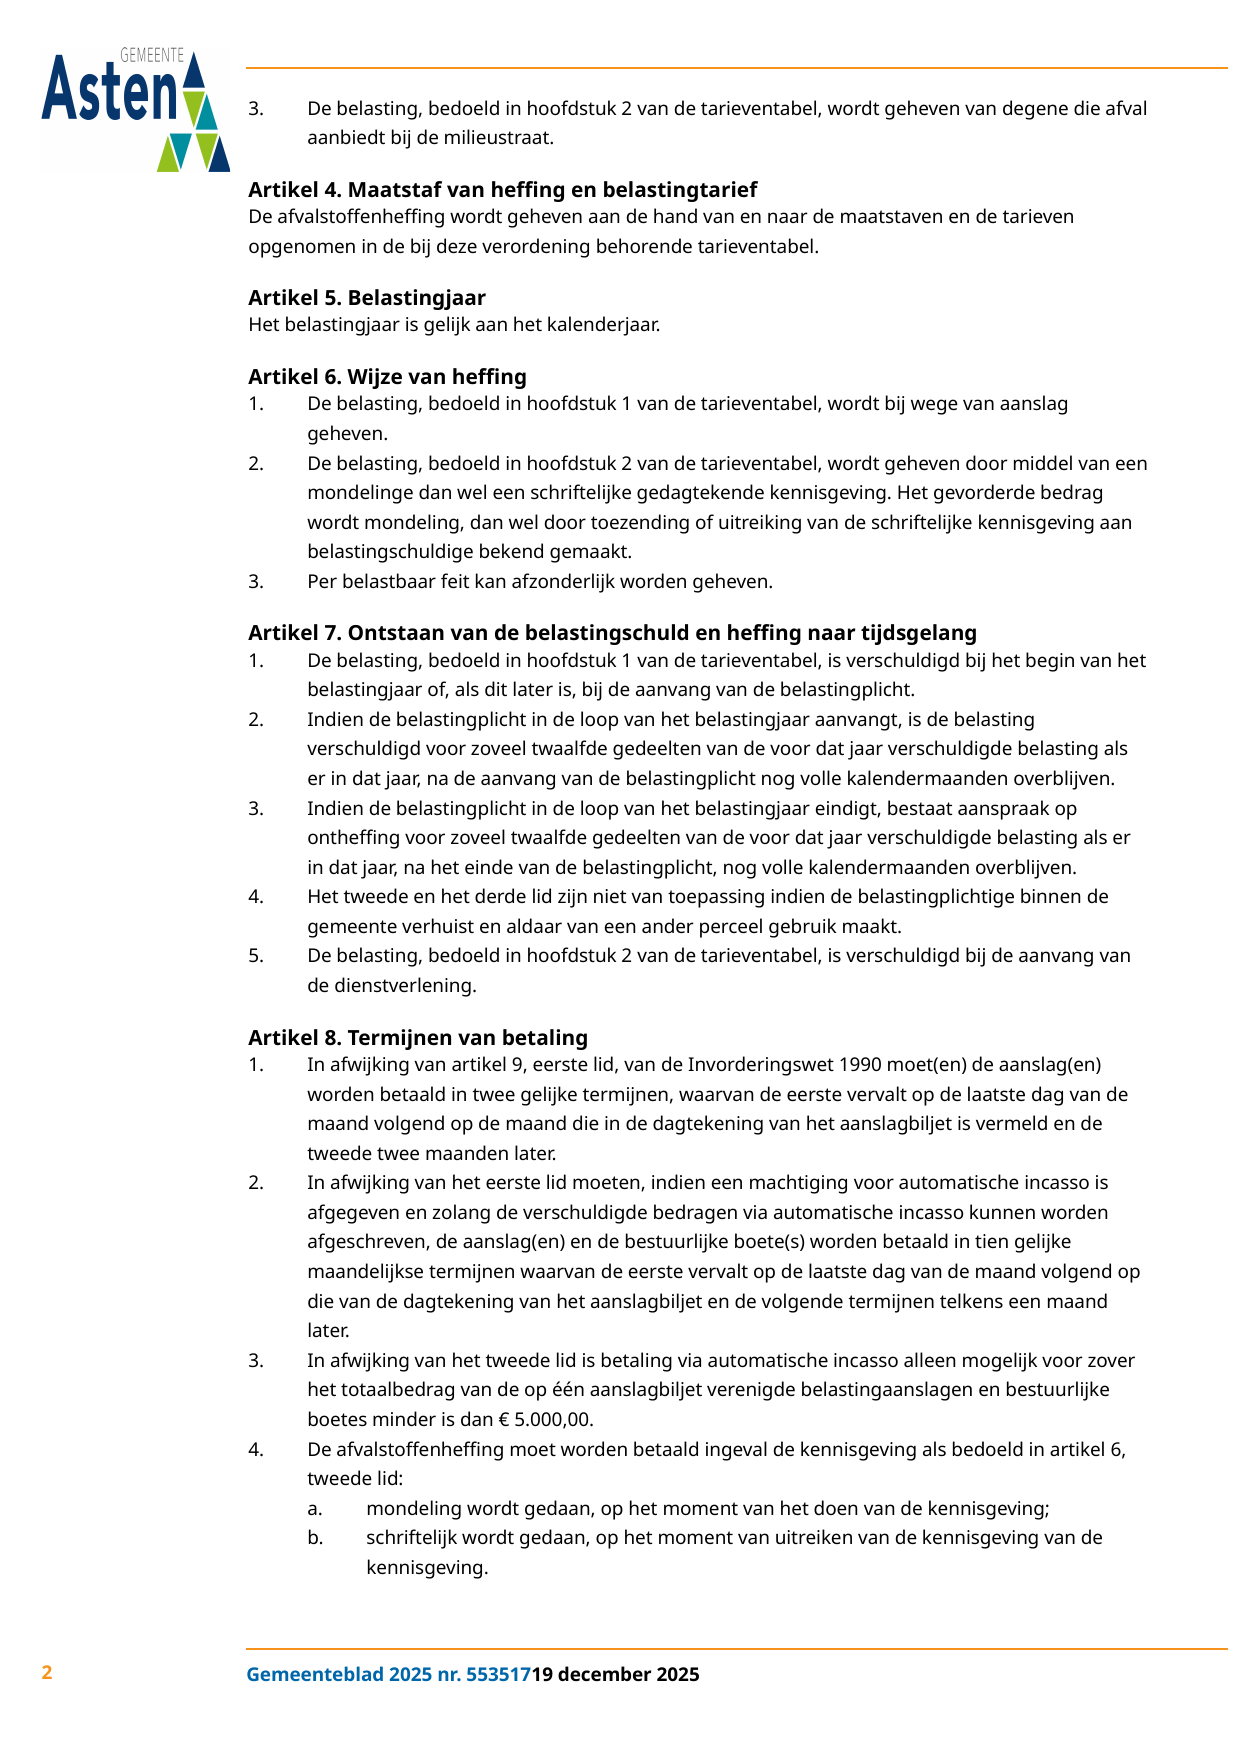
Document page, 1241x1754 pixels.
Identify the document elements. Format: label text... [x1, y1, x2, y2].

text De afvalstoffenheffing wordt geheven aan de hand van en naar de maatstaven en de tarieven opgenomen in de bij deze verordening behorende tarieventabel. [248, 203, 1152, 258]
list Per belastbaar feit kan afzonderlijk worden geheven. [248, 568, 1152, 594]
list De belasting, bedoeld in hoofdstuk 1 van de tarieventabel, wordt bij wege van aanslag geheven. [248, 391, 1152, 446]
picture [41, 47, 231, 172]
text Artikel 5. Belastingjaar [248, 283, 1152, 312]
list In afwijking van het tweede lid is betaling via automatische incasso alleen mogelijk voor zover het totaalbedrag van de op één aanslagbiljet verenigde belastingaanslagen en bestuurlijke boetes minder is dan € 5.000,00. [248, 1347, 1152, 1432]
list De afvalstoffenheffing moet worden betaald ingeval de kennisgeving als bedoeld in artikel 6, tweede lid: [248, 1436, 1152, 1491]
list De belasting, bedoeld in hoofdstuk 1 van de tarieventabel, is verschuldigd bij het begin van het belastingjaar of, als dit later is, bij de aanvang van de belastingplicht. [248, 647, 1152, 702]
list Het tweede en het derde lid zijn niet van toepassing indien de belastingplichtige binnen de gemeente verhuist en aldaar van een ander perceel gebruik maakt. [248, 883, 1152, 939]
list In afwijking van het eerste lid moeten, indien een machtiging voor automatische incasso is afgegeven en zolang de verschuldigde bedragen via automatische incasso kunnen worden afgeschreven, de aanslag(en) en de bestuurlijke boete(s) worden betaald in tien gelijke maandelijkse termijnen waarvan de eerste vervalt op de laatste dag van de maand volgend op die van de dagtekening van het aanslagbiljet en de volgende termijnen telkens een maand later. [248, 1169, 1152, 1343]
list mondeling wordt gedaan, op het moment van het doen van de kennisgeving; [307, 1495, 1152, 1521]
list De belasting, bedoeld in hoofdstuk 2 van de tarieventabel, is verschuldigd bij de aanvang van de dienstverlening. [248, 943, 1152, 998]
text Artikel 8. Termijnen van betaling [248, 1023, 1152, 1051]
list Indien de belastingplicht in de loop van het belastingjaar eindigt, bestaat aanspraak op ontheffing voor zoveel twaalfde gedeelten van de voor dat jaar verschuldigde belasting als er in dat jaar, na het einde van de belastingplicht, nog volle kalendermaanden overblijven. [248, 795, 1152, 880]
text Het belastingjaar is gelijk aan het kalenderjaar. [248, 312, 1152, 337]
list schriftelijk wordt gedaan, op het moment van uitreiken van de kennisgeving van de kennisgeving. [307, 1524, 1152, 1580]
text Artikel 6. Wijze van heffing [248, 362, 1152, 391]
list De belasting, bedoeld in hoofdstuk 2 van de tarieventabel, wordt geheven van degene die afval aanbiedt bij de milieustraat. [248, 95, 1152, 150]
text Artikel 7. Ontstaan van de belastingschuld en heffing naar tijdsgelang [248, 618, 1152, 647]
text Artikel 4. Maatstaf van heffing en belastingtarief [248, 175, 1152, 203]
list Indien de belastingplicht in de loop van het belastingjaar aanvangt, is de belasting verschuldigd voor zoveel twaalfde gedeelten van de voor dat jaar verschuldigde belasting als er in dat jaar, na de aanvang van de belastingplicht nog volle kalendermaanden overblijven. [248, 706, 1152, 791]
list De belasting, bedoeld in hoofdstuk 2 van de tarieventabel, wordt geheven door middel van een mondelinge dan wel een schriftelijke gedagtekende kennisgeving. Het gevorderde bedrag wordt mondeling, dan wel door toezending of uitreiking van de schriftelijke kennisgeving aan belastingschuldige bekend gemaakt. [248, 450, 1152, 564]
list In afwijking van artikel 9, eerste lid, van de Invorderingswet 1990 moet(en) de aanslag(en) worden betaald in twee gelijke termijnen, waarvan de eerste vervalt op de laatste dag van de maand volgend op de maand die in de dagtekening van het aanslagbiljet is vermeld en de tweede twee maanden later. [248, 1051, 1152, 1166]
